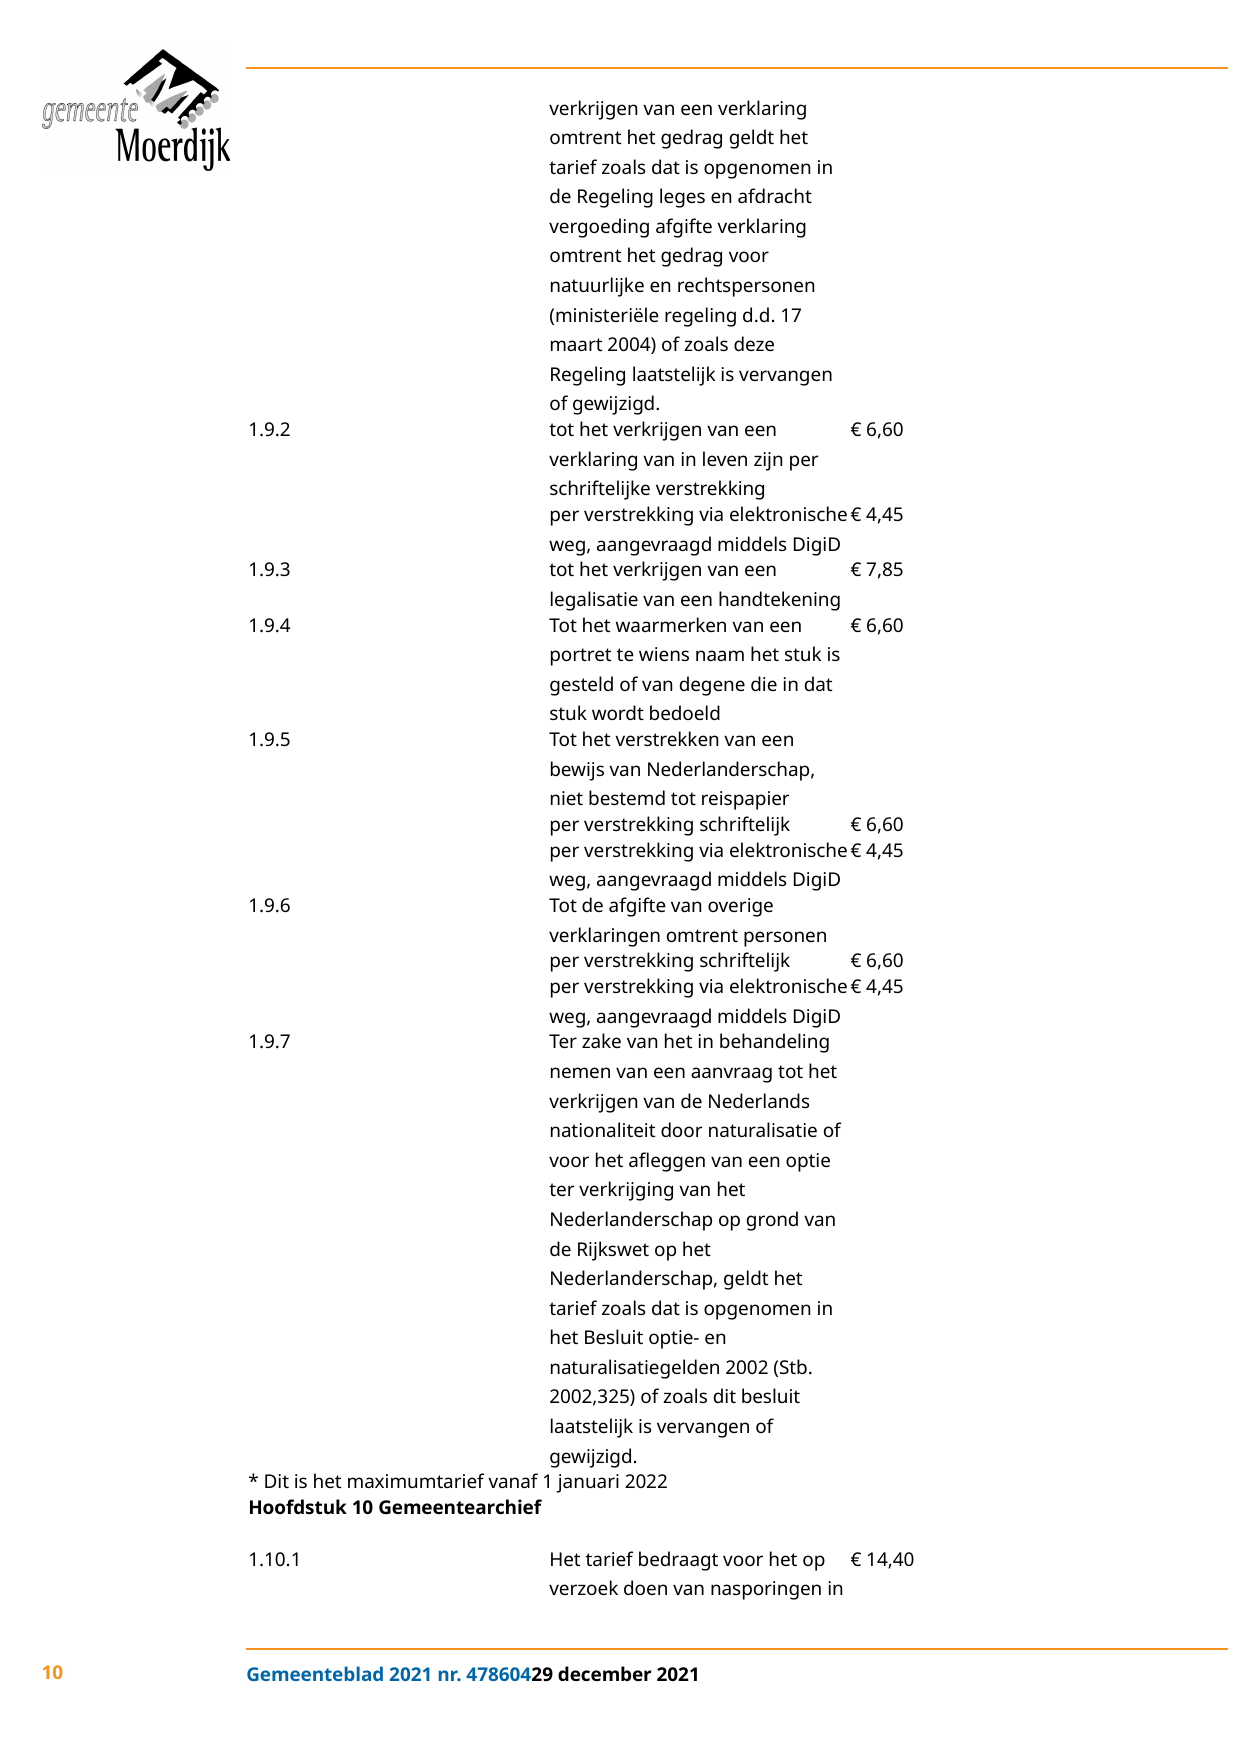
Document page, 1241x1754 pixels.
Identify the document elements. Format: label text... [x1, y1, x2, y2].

table_cell 1.9.5 [248, 726, 549, 892]
table_cell € 4,45 [850, 837, 1152, 892]
table_cell € 4,45 [850, 501, 1152, 557]
table_cell per verstrekking via elektronische weg, aangevraagd middels DigiD [549, 973, 850, 1029]
table_cell [850, 726, 1152, 811]
table_cell per verstrekking via elektronische weg, aangevraagd middels DigiD [549, 837, 850, 892]
table_cell per verstrekking schriftelijk [549, 811, 850, 837]
table_cell Tot het verstrekken van een bewijs van Nederlanderschap, niet bestemd tot reispapier [549, 726, 850, 811]
table_cell Hoofdstuk 10 Gemeentearchief [248, 1494, 1152, 1520]
table_cell 1.9.3 [248, 557, 549, 612]
table_cell [850, 892, 1152, 948]
table_header verkrijgen van een verklaring omtrent het gedrag geldt het tarief zoals dat is opgenomen in de Regeling leges en afdracht vergoeding afgifte verklaring omtrent het gedrag voor natuurlijke en rechtspersonen (ministeriële regeling d.d. 17 maart 2004) of zoals deze Regeling laatstelijk is vervangen of gewijzigd. [549, 95, 850, 416]
table_cell Tot het waarmerken van een portret te wiens naam het stuk is gesteld of van degene die in dat stuk wordt bedoeld [549, 612, 850, 726]
table_cell Ter zake van het in behandeling nemen van een aanvraag tot het verkrijgen van de Nederlands nationaliteit door naturalisatie of voor het afleggen van een optie ter verkrijging van het Nederlanderschap op grond van de Rijkswet op het Nederlanderschap, geldt het tarief zoals dat is opgenomen in het Besluit optie- en naturalisatiegelden 2002 (Stb. 2002,325) of zoals dit besluit laatstelijk is vervangen of gewijzigd. [549, 1029, 850, 1468]
table_cell Tot de afgifte van overige verklaringen omtrent personen [549, 892, 850, 948]
table_cell € 7,85 [850, 557, 1152, 612]
table_cell 1.9.4 [248, 612, 549, 726]
table_cell per verstrekking via elektronische weg, aangevraagd middels DigiD [549, 501, 850, 557]
table_cell € 14,40 [850, 1546, 1152, 1601]
table_cell tot het verkrijgen van een verklaring van in leven zijn per schriftelijke verstrekking [549, 416, 850, 501]
table_cell [850, 1029, 1152, 1468]
table_cell € 4,45 [850, 973, 1152, 1029]
table_cell 1.9.7 [248, 1029, 549, 1468]
table_cell Het tarief bedraagt voor het op verzoek doen van nasporingen in [549, 1546, 850, 1601]
table_header [248, 95, 549, 416]
table_cell * Dit is het maximumtarief vanaf 1 januari 2022 [248, 1469, 1152, 1494]
table_cell 1.10.1 [248, 1546, 549, 1601]
table_cell 1.9.2 [248, 416, 549, 557]
table_cell 1.9.6 [248, 892, 549, 1029]
table_cell € 6,60 [850, 948, 1152, 973]
table_cell tot het verkrijgen van een legalisatie van een handtekening [549, 557, 850, 612]
table_cell € 6,60 [850, 416, 1152, 501]
table_header [850, 95, 1152, 416]
table_cell € 6,60 [850, 612, 1152, 726]
table_cell per verstrekking schriftelijk [549, 948, 850, 973]
table_cell € 6,60 [850, 811, 1152, 837]
table_cell [248, 1520, 1152, 1546]
picture [41, 47, 231, 172]
